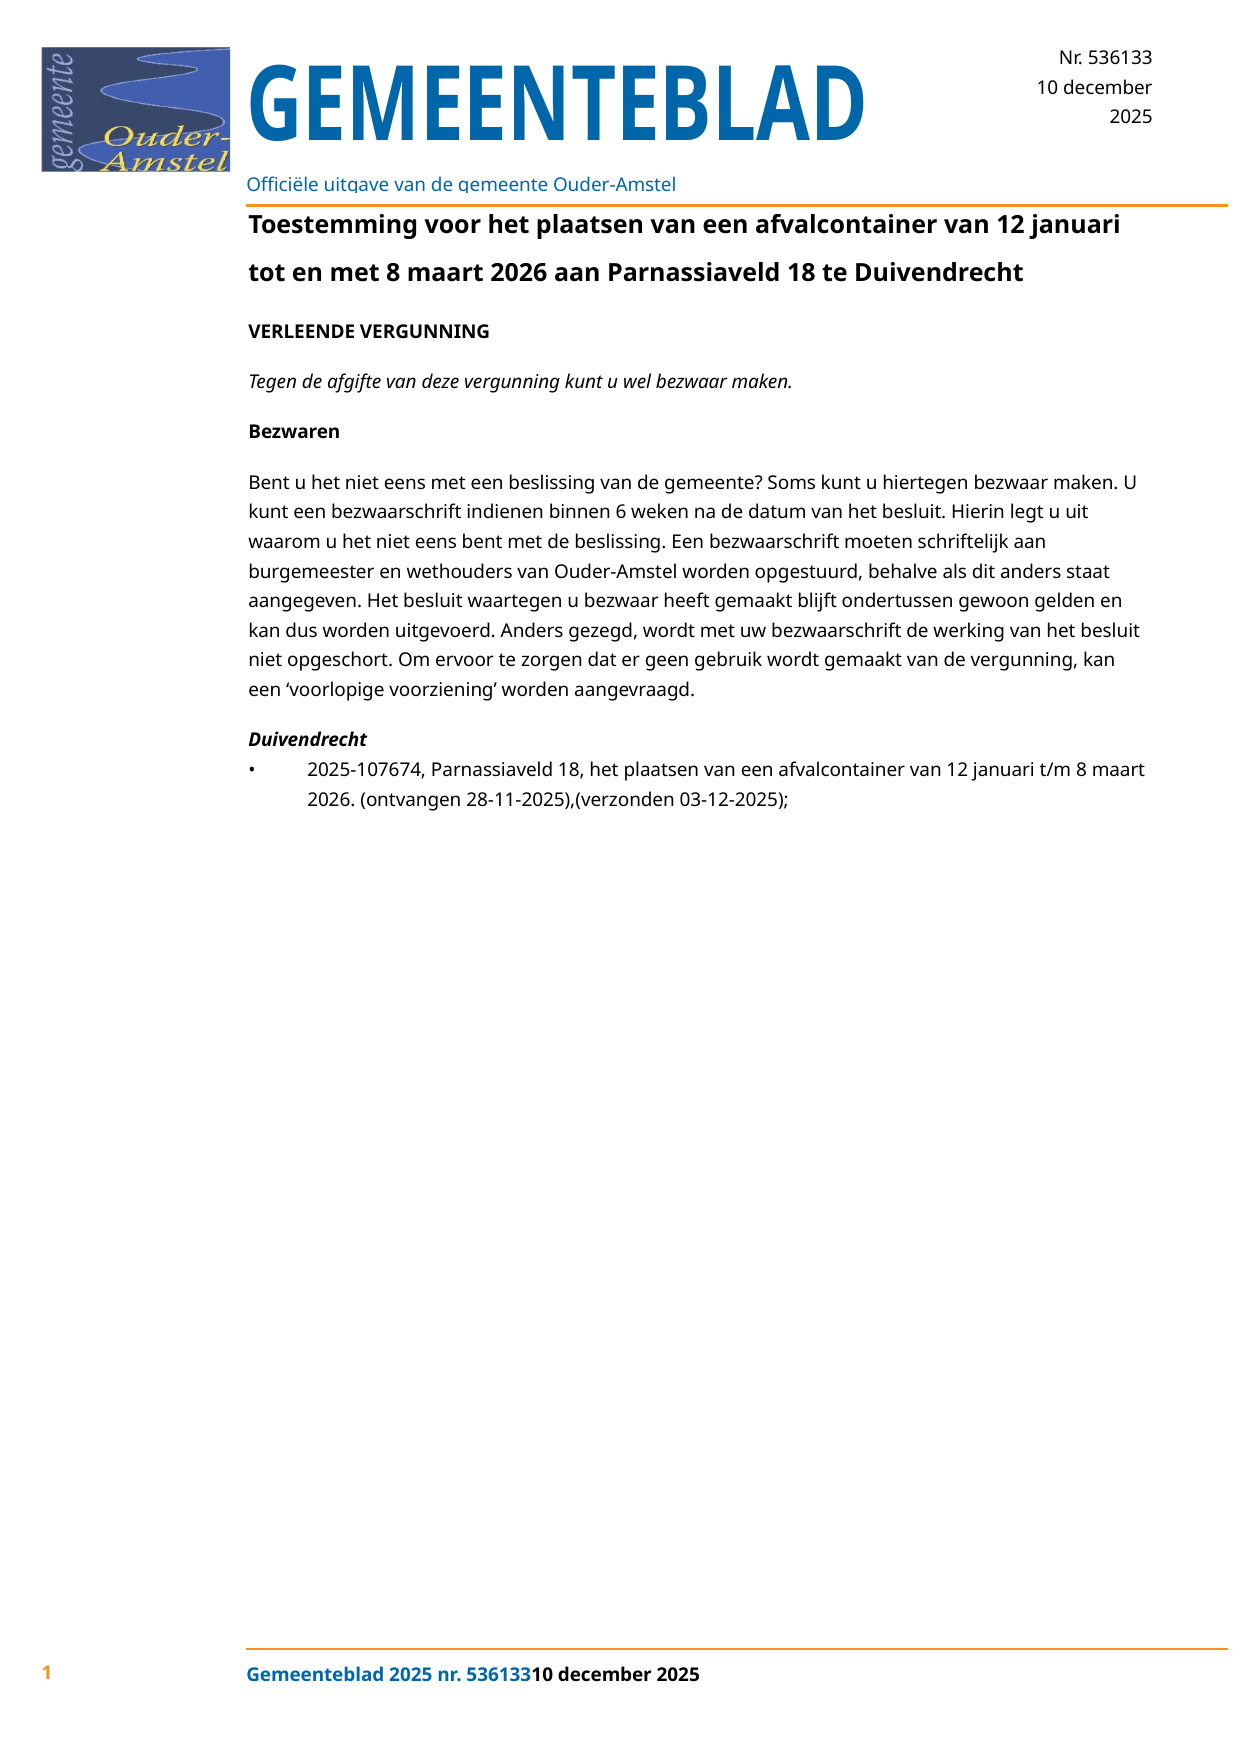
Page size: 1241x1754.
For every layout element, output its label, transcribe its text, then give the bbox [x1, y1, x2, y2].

list 2025-107674, Parnassiaveld 18, het plaatsen van een afvalcontainer van 12 januari t/m 8 maart 2026. (ontvangen 28-11-2025),(verzonden 03-12-2025); [248, 756, 1152, 812]
text Toestemming voor het plaatsen van een afvalcontainer van 12 januari tot en met 8 maart 2026 aan Parnassiaveld 18 te Duivendrecht [248, 207, 1152, 288]
text Tegen de afgifte van deze vergunning kunt u wel bezwaar maken. [248, 368, 1152, 394]
text Duivendrecht [248, 727, 1152, 752]
text VERLEENDE VERGUNNING [248, 318, 1152, 344]
picture [41, 47, 231, 172]
text Bezwaren [248, 419, 1152, 444]
text Bent u het niet eens met een beslissing van de gemeente? Soms kunt u hiertegen bezwaar maken. U kunt een bezwaarschrift indienen binnen 6 weken na de datum van het besluit. Hierin legt u uit waarom u het niet eens bent met de beslissing. Een bezwaarschrift moeten schriftelijk aan burgemeester en wethouders van Ouder-Amstel worden opgestuurd, behalve als dit anders staat aangegeven. Het besluit waartegen u bezwaar heeft gemaakt blijft ondertussen gewoon gelden en kan dus worden uitgevoerd. Anders gezegd, wordt met uw bezwaarschrift de werking van het besluit niet opgeschort. Om ervoor te zorgen dat er geen gebruik wordt gemaakt van de vergunning, kan een ‘voorlopige voorziening’ worden aangevraagd. [248, 469, 1152, 702]
